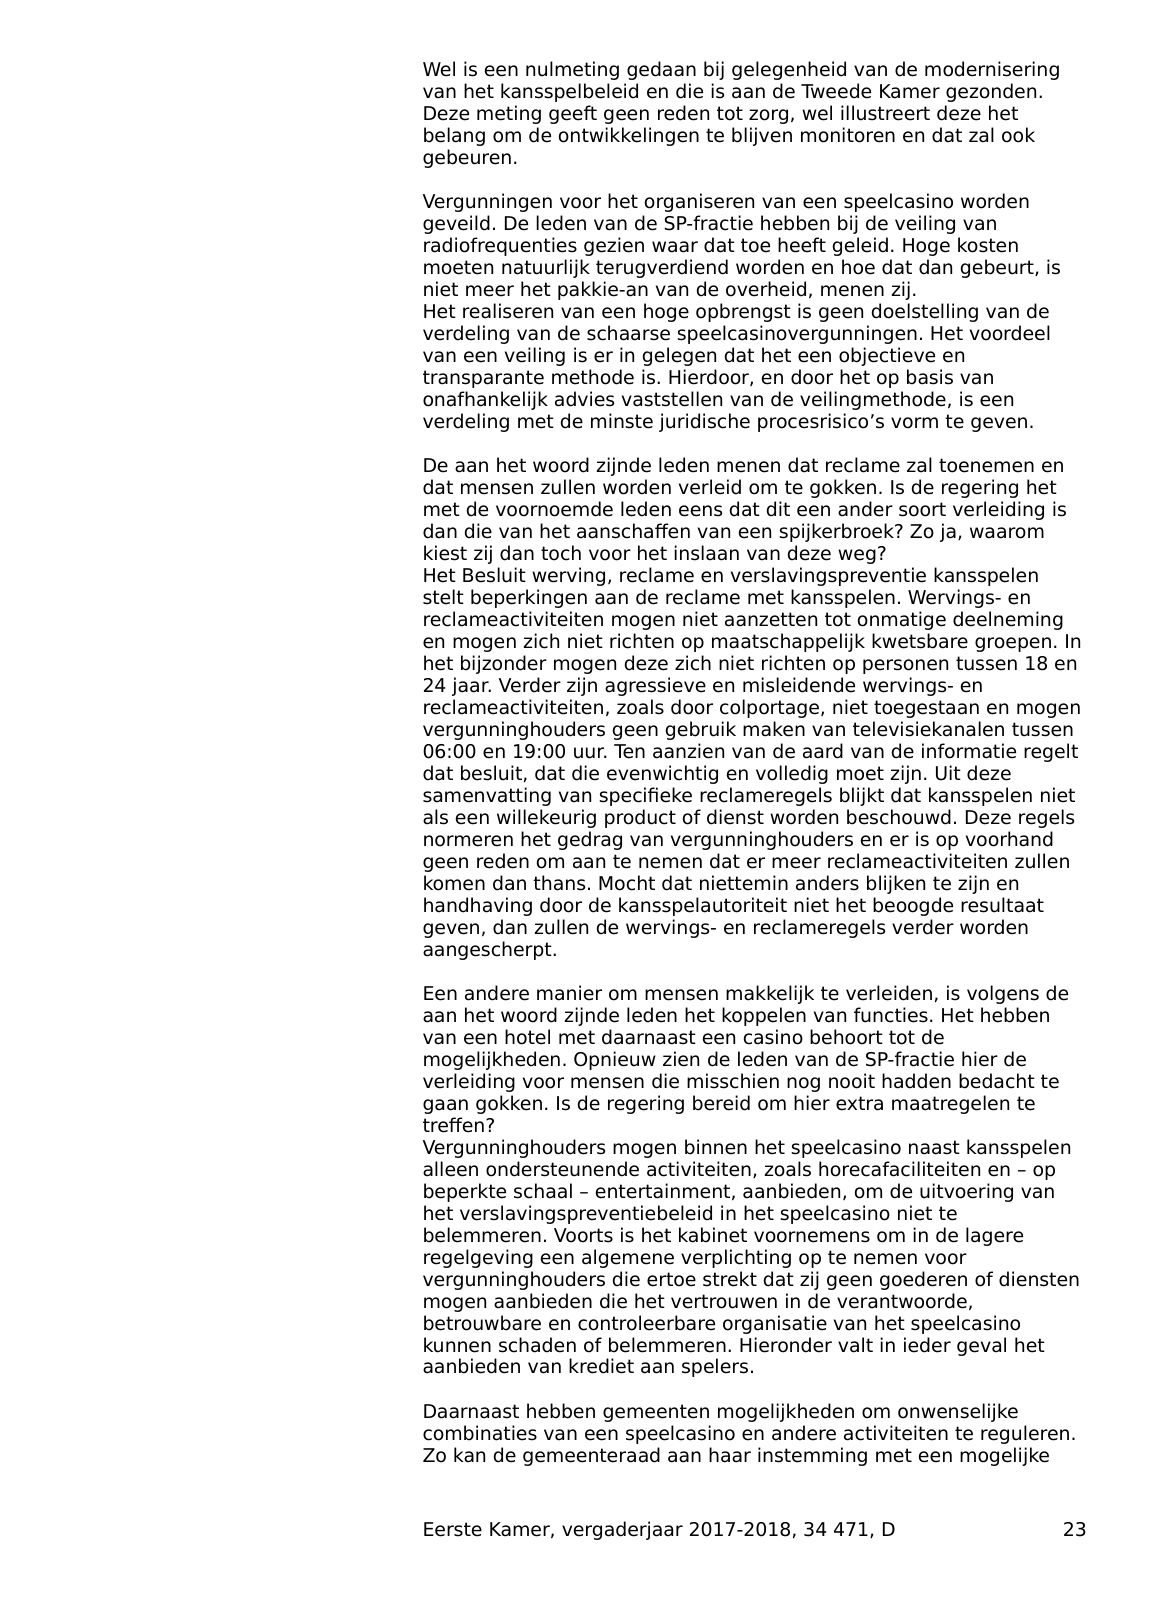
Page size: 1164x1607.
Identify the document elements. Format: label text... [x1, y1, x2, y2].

text Het realiseren van een hoge opbrengst is geen doelstelling van de verdeling van de schaarse speelcasinovergunningen. Het voordeel van een veiling is er in gelegen dat het een objectieve en transparante methode is. Hierdoor, en door het op basis van onafhankelijk advies vaststellen van de veilingmethode, is een verdeling met de minste juridische procesrisico’s vorm te geven. [422, 301, 1087, 433]
text Wel is een nulmeting gedaan bij gelegenheid van de modernisering van het kansspelbeleid en die is aan de Tweede Kamer gezonden. Deze meting geeft geen reden tot zorg, wel illustreert deze het belang om de ontwikkelingen te blijven monitoren en dat zal ook gebeuren. [422, 59, 1087, 169]
text Het Besluit werving, reclame en verslavingspreventie kansspelen stelt beperkingen aan de reclame met kansspelen. Wervings- en reclameactiviteiten mogen niet aanzetten tot onmatige deelneming en mogen zich niet richten op maatschappelijk kwetsbare groepen. In het bijzonder mogen deze zich niet richten op personen tussen 18 en 24 jaar. Verder zijn agressieve en misleidende wervings- en reclameactiviteiten, zoals door colportage, niet toegestaan en mogen vergunninghouders geen gebruik maken van televisiekanalen tussen 06:00 en 19:00 uur. Ten aanzien van de aard van de informatie regelt dat besluit, dat die evenwichtig en volledig moet zijn. Uit deze samenvatting van specifieke reclameregels blijkt dat kansspelen niet als een willekeurig product of dienst worden beschouwd. Deze regels normeren het gedrag van vergunninghouders en er is op voorhand geen reden om aan te nemen dat er meer reclameactiviteiten zullen komen dan thans. Mocht dat niettemin anders blijken te zijn en handhaving door de kansspelautoriteit niet het beoogde resultaat geven, dan zullen de wervings- en reclameregels verder worden aangescherpt. [422, 565, 1087, 961]
text De aan het woord zijnde leden menen dat reclame zal toenemen en dat mensen zullen worden verleid om te gokken. Is de regering het met de voornoemde leden eens dat dit een ander soort verleiding is dan die van het aanschaffen van een spijkerbroek? Zo ja, waarom kiest zij dan toch voor het inslaan van deze weg? [422, 455, 1087, 565]
text Daarnaast hebben gemeenten mogelijkheden om onwenselijke combinaties van een speelcasino en andere activiteiten te reguleren. Zo kan de gemeenteraad aan haar instemming met een mogelijke [422, 1401, 1087, 1467]
text Een andere manier om mensen makkelijk te verleiden, is volgens de aan het woord zijnde leden het koppelen van functies. Het hebben van een hotel met daarnaast een casino behoort tot de mogelijkheden. Opnieuw zien de leden van de SP-fractie hier de verleiding voor mensen die misschien nog nooit hadden bedacht te gaan gokken. Is de regering bereid om hier extra maatregelen te treffen? [422, 983, 1087, 1137]
text Vergunninghouders mogen binnen het speelcasino naast kansspelen alleen ondersteunende activiteiten, zoals horecafaciliteiten en – op beperkte schaal – entertainment, aanbieden, om de uitvoering van het verslavingspreventiebeleid in het speelcasino niet te belemmeren. Voorts is het kabinet voornemens om in de lagere regelgeving een algemene verplichting op te nemen voor vergunninghouders die ertoe strekt dat zij geen goederen of diensten mogen aanbieden die het vertrouwen in de verantwoorde, betrouwbare en controleerbare organisatie van het speelcasino kunnen schaden of belemmeren. Hieronder valt in ieder geval het aanbieden van krediet aan spelers. [422, 1137, 1087, 1378]
text Vergunningen voor het organiseren van een speelcasino worden geveild. De leden van de SP-fractie hebben bij de veiling van radiofrequenties gezien waar dat toe heeft geleid. Hoge kosten moeten natuurlijk terugverdiend worden en hoe dat dan gebeurt, is niet meer het pakkie-an van de overheid, menen zij. [422, 191, 1087, 301]
